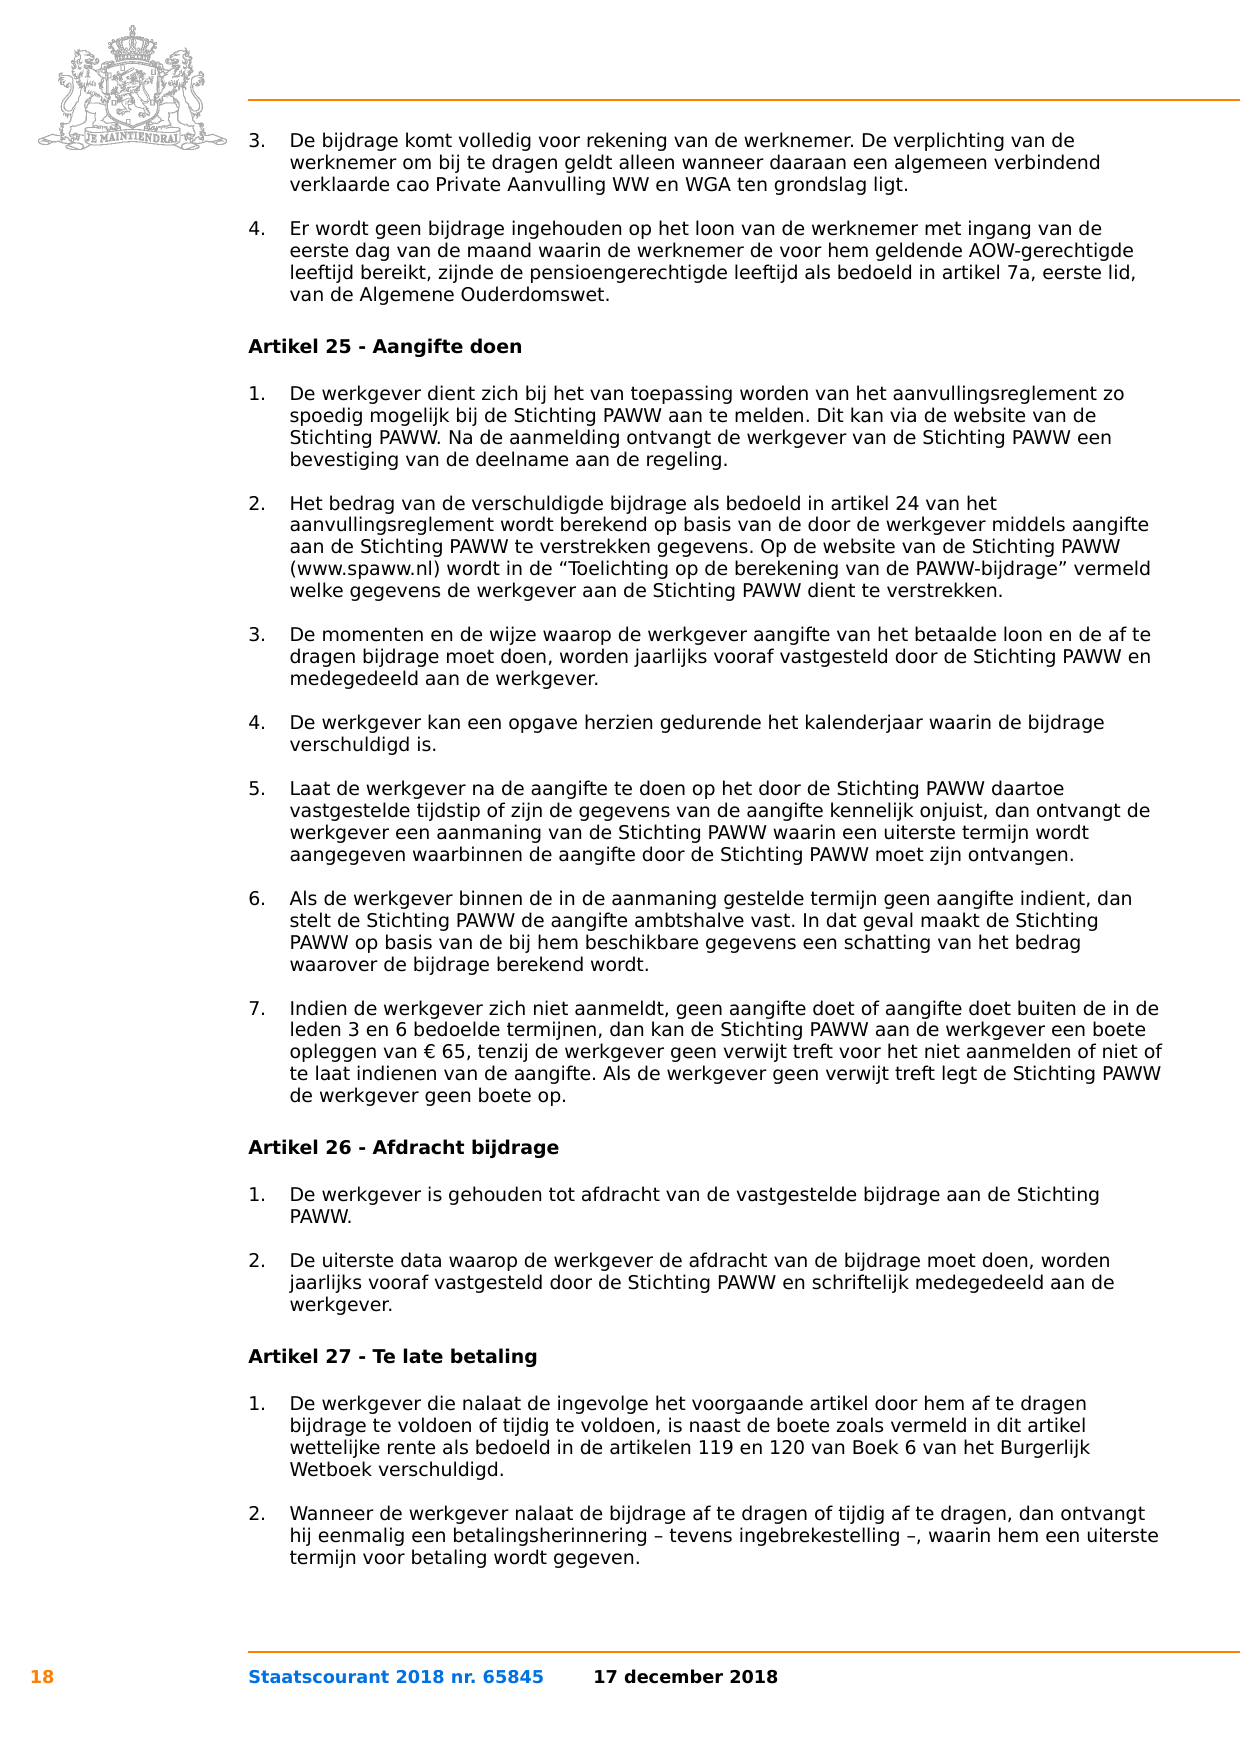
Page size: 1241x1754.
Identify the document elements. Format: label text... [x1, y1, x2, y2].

text 2. Het bedrag van de verschuldigde bijdrage als bedoeld in artikel 24 van het aanvullingsreglement wordt berekend op basis van de door de werkgever middels aangifte aan de Stichting PAWW te verstrekken gegevens. Op de website van de Stichting PAWW (www.spaww.nl) wordt in de “Toelichting op de berekening van de PAWW-bijdrage” vermeld welke gegevens de werkgever aan de Stichting PAWW dient te verstrekken. [248, 492, 1163, 602]
text 2. De uiterste data waarop de werkgever de afdracht van de bijdrage moet doen, worden jaarlijks vooraf vastgesteld door de Stichting PAWW en schriftelijk medegedeeld aan de werkgever. [248, 1250, 1163, 1316]
text 2. Wanneer de werkgever nalaat de bijdrage af te dragen of tijdig af te dragen, dan ontvangt hij eenmalig een betalingsherinnering – tevens ingebrekestelling –, waarin hem een uiterste termijn voor betaling wordt gegeven. [248, 1503, 1163, 1569]
text 3. De bijdrage komt volledig voor rekening van de werknemer. De verplichting van de werknemer om bij te dragen geldt alleen wanneer daaraan een algemeen verbindend verklaarde cao Private Aanvulling WW en WGA ten grondslag ligt. [248, 130, 1163, 196]
subtitle Artikel 27 - Te late betaling [248, 1346, 1163, 1368]
text 1. De werkgever dient zich bij het van toepassing worden van het aanvullingsreglement zo spoedig mogelijk bij de Stichting PAWW aan te melden. Dit kan via de website van de Stichting PAWW. Na de aanmelding ontvangt de werkgever van de Stichting PAWW een bevestiging van de deelname aan de regeling. [248, 383, 1163, 471]
picture [38, 25, 227, 150]
text 1. De werkgever die nalaat de ingevolge het voorgaande artikel door hem af te dragen bijdrage te voldoen of tijdig te voldoen, is naast de boete zoals vermeld in dit artikel wettelijke rente als bedoeld in de artikelen 119 en 120 van Boek 6 van het Burgerlijk Wetboek verschuldigd. [248, 1393, 1163, 1481]
subtitle Artikel 25 - Aangifte doen [248, 336, 1163, 358]
text 4. De werkgever kan een opgave herzien gedurende het kalenderjaar waarin de bijdrage verschuldigd is. [248, 712, 1163, 756]
text 3. De momenten en de wijze waarop de werkgever aangifte van het betaalde loon en de af te dragen bijdrage moet doen, worden jaarlijks vooraf vastgesteld door de Stichting PAWW en medegedeeld aan de werkgever. [248, 624, 1163, 690]
text 1. De werkgever is gehouden tot afdracht van de vastgestelde bijdrage aan de Stichting PAWW. [248, 1184, 1163, 1228]
text 6. Als de werkgever binnen de in de aanmaning gestelde termijn geen aangifte indient, dan stelt de Stichting PAWW de aangifte ambtshalve vast. In dat geval maakt de Stichting PAWW op basis van de bij hem beschikbare gegevens een schatting van het bedrag waarover de bijdrage berekend wordt. [248, 888, 1163, 976]
text 4. Er wordt geen bijdrage ingehouden op het loon van de werknemer met ingang van de eerste dag van de maand waarin de werknemer de voor hem geldende AOW-gerechtigde leeftijd bereikt, zijnde de pensioengerechtigde leeftijd als bedoeld in artikel 7a, eerste lid, van de Algemene Ouderdomswet. [248, 218, 1163, 306]
text 7. Indien de werkgever zich niet aanmeldt, geen aangifte doet of aangifte doet buiten de in de leden 3 en 6 bedoelde termijnen, dan kan de Stichting PAWW aan de werkgever een boete opleggen van € 65, tenzij de werkgever geen verwijt treft voor het niet aanmelden of niet of te laat indienen van de aangifte. Als de werkgever geen verwijt treft legt de Stichting PAWW de werkgever geen boete op. [248, 997, 1163, 1107]
text 5. Laat de werkgever na de aangifte te doen op het door de Stichting PAWW daartoe vastgestelde tijdstip of zijn de gegevens van de aangifte kennelijk onjuist, dan ontvangt de werkgever een aanmaning van de Stichting PAWW waarin een uiterste termijn wordt aangegeven waarbinnen de aangifte door de Stichting PAWW moet zijn ontvangen. [248, 778, 1163, 866]
subtitle Artikel 26 - Afdracht bijdrage [248, 1137, 1163, 1159]
